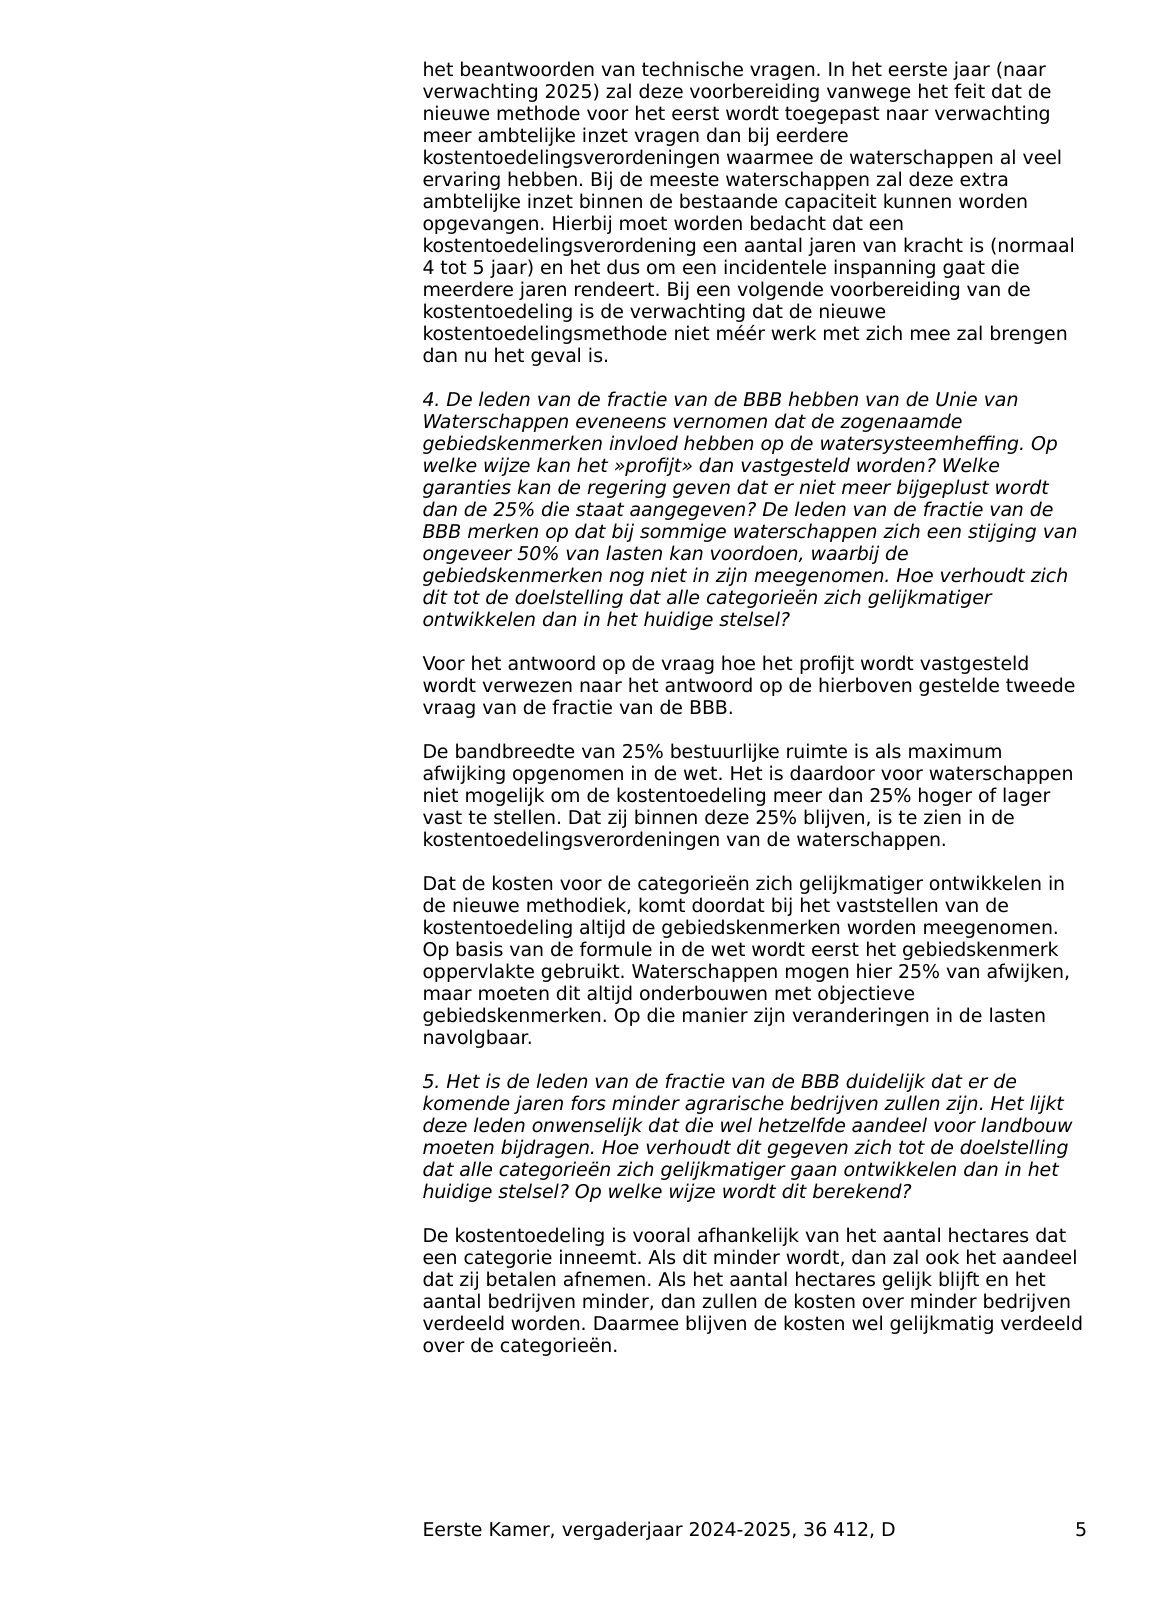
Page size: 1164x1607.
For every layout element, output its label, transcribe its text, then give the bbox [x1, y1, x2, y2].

text Dat de kosten voor de categorieën zich gelijkmatiger ontwikkelen in de nieuwe methodiek, komt doordat bij het vaststellen van de kostentoedeling altijd de gebiedskenmerken worden meegenomen. Op basis van de formule in de wet wordt eerst het gebiedskenmerk oppervlakte gebruikt. Waterschappen mogen hier 25% van afwijken, maar moeten dit altijd onderbouwen met objectieve gebiedskenmerken. Op die manier zijn veranderingen in de lasten navolgbaar. [422, 873, 1087, 1049]
text het beantwoorden van technische vragen. In het eerste jaar (naar verwachting 2025) zal deze voorbereiding vanwege het feit dat de nieuwe methode voor het eerst wordt toegepast naar verwachting meer ambtelijke inzet vragen dan bij eerdere kostentoedelingsverordeningen waarmee de waterschappen al veel ervaring hebben. Bij de meeste waterschappen zal deze extra ambtelijke inzet binnen de bestaande capaciteit kunnen worden opgevangen. Hierbij moet worden bedacht dat een kostentoedelingsverordening een aantal jaren van kracht is (normaal 4 tot 5 jaar) en het dus om een incidentele inspanning gaat die meerdere jaren rendeert. Bij een volgende voorbereiding van de kostentoedeling is de verwachting dat de nieuwe kostentoedelingsmethode niet méér werk met zich mee zal brengen dan nu het geval is. [422, 59, 1087, 367]
text 4. De leden van de fractie van de BBB hebben van de Unie van Waterschappen eveneens vernomen dat de zogenaamde gebiedskenmerken invloed hebben op de watersysteemheffing. Op welke wijze kan het »profijt» dan vastgesteld worden? Welke garanties kan de regering geven dat er niet meer bijgeplust wordt dan de 25% die staat aangegeven? De leden van de fractie van de BBB merken op dat bij sommige waterschappen zich een stijging van ongeveer 50% van lasten kan voordoen, waarbij de gebiedskenmerken nog niet in zijn meegenomen. Hoe verhoudt zich dit tot de doelstelling dat alle categorieën zich gelijkmatiger ontwikkelen dan in het huidige stelsel? [422, 389, 1087, 631]
text 5. Het is de leden van de fractie van de BBB duidelijk dat er de komende jaren fors minder agrarische bedrijven zullen zijn. Het lijkt deze leden onwenselijk dat die wel hetzelfde aandeel voor landbouw moeten bijdragen. Hoe verhoudt dit gegeven zich tot de doelstelling dat alle categorieën zich gelijkmatiger gaan ontwikkelen dan in het huidige stelsel? Op welke wijze wordt dit berekend? [422, 1071, 1087, 1203]
text De bandbreedte van 25% bestuurlijke ruimte is als maximum afwijking opgenomen in de wet. Het is daardoor voor waterschappen niet mogelijk om de kostentoedeling meer dan 25% hoger of lager vast te stellen. Dat zij binnen deze 25% blijven, is te zien in de kostentoedelingsverordeningen van de waterschappen. [422, 741, 1087, 851]
text Voor het antwoord op de vraag hoe het profijt wordt vastgesteld wordt verwezen naar het antwoord op de hierboven gestelde tweede vraag van de fractie van de BBB. [422, 653, 1087, 719]
text De kostentoedeling is vooral afhankelijk van het aantal hectares dat een categorie inneemt. Als dit minder wordt, dan zal ook het aandeel dat zij betalen afnemen. Als het aantal hectares gelijk blijft en het aantal bedrijven minder, dan zullen de kosten over minder bedrijven verdeeld worden. Daarmee blijven de kosten wel gelijkmatig verdeeld over de categorieën. [422, 1225, 1087, 1357]
